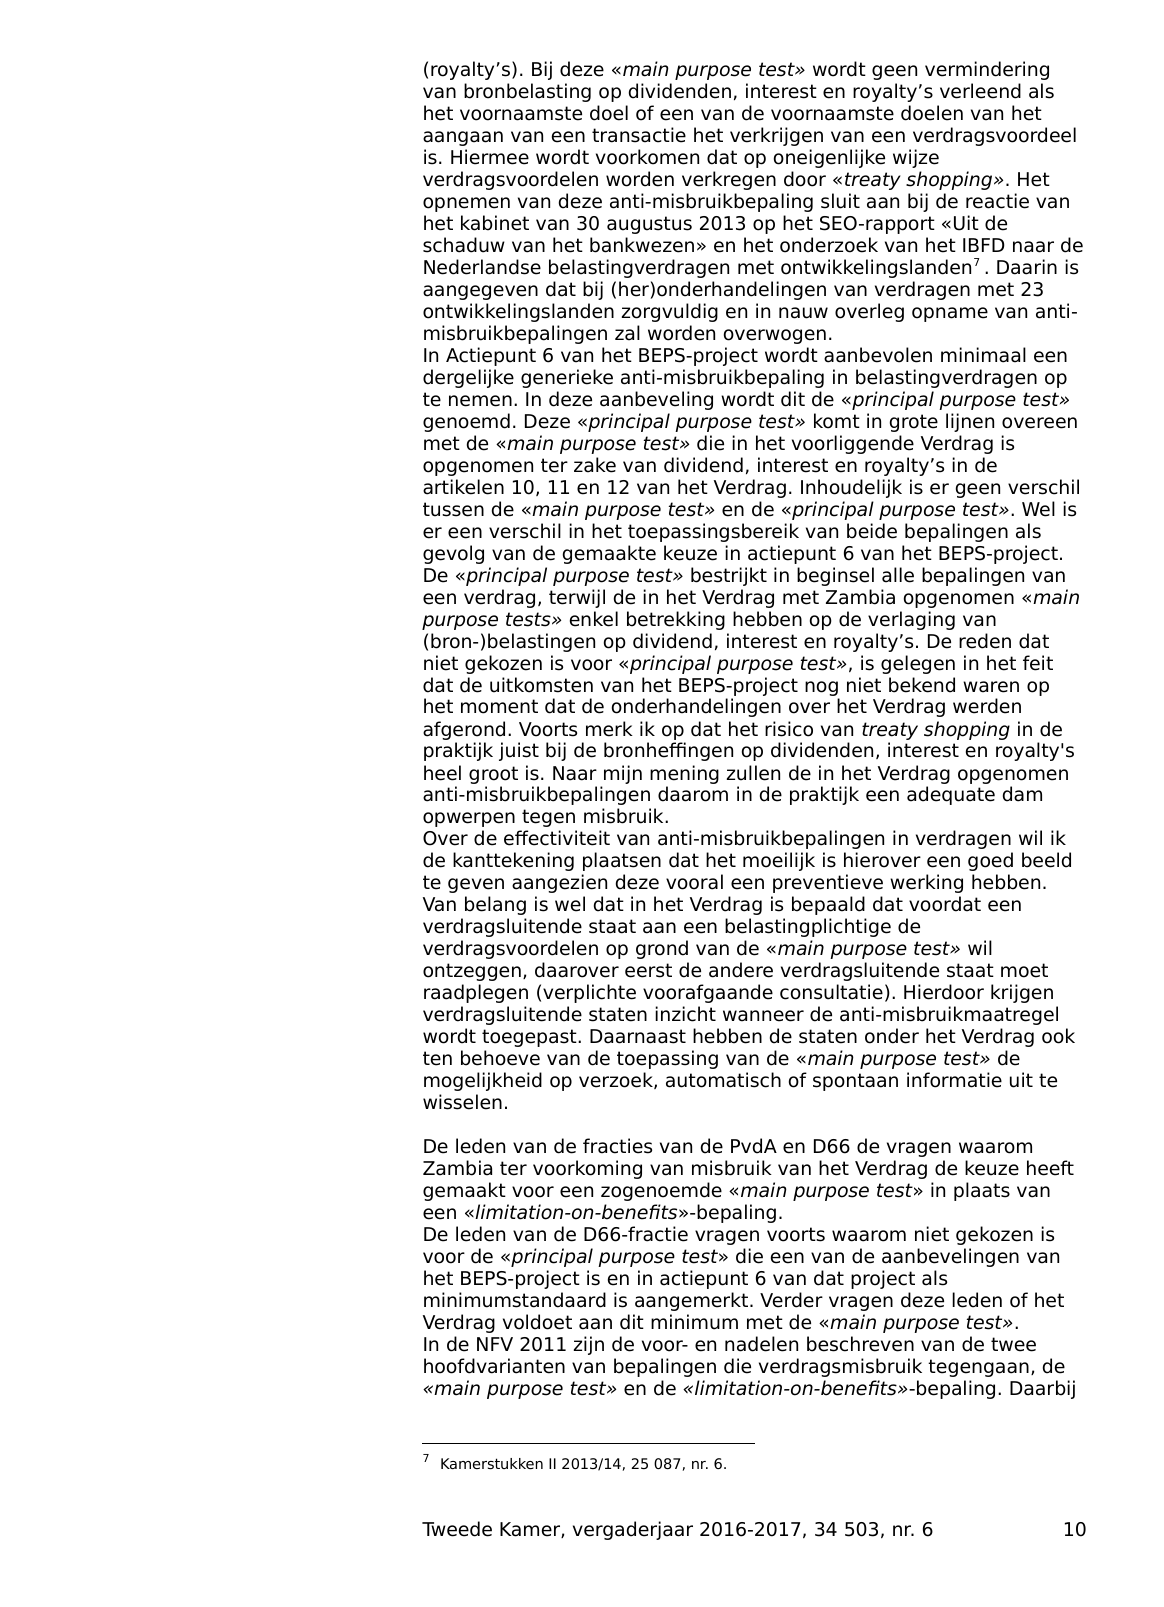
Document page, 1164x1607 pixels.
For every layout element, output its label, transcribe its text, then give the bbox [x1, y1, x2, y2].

text (royalty’s). Bij deze «main purpose test» wordt geen vermindering van bronbelasting op dividenden, interest en royalty’s verleend als het voornaamste doel of een van de voornaamste doelen van het aangaan van een transactie het verkrijgen van een verdragsvoordeel is. Hiermee wordt voorkomen dat op oneigenlijke wijze verdragsvoordelen worden verkregen door «treaty shopping». Het opnemen van deze anti-misbruikbepaling sluit aan bij de reactie van het kabinet van 30 augustus 2013 op het SEO-rapport «Uit de schaduw van het bankwezen» en het onderzoek van het IBFD naar de Nederlandse belastingverdragen met ontwikkelingslanden. Daarin is aangegeven dat bij (her)onderhandelingen van verdragen met 23 ontwikkelingslanden zorgvuldig en in nauw overleg opname van anti-misbruikbepalingen zal worden overwogen. [422, 59, 1087, 345]
text In de NFV 2011 zijn de voor- en nadelen beschreven van de twee hoofdvarianten van bepalingen die verdragsmisbruik tegengaan, de «main purpose test» en de «limitation-on-benefits»-bepaling. Daarbij [422, 1334, 1087, 1400]
text De leden van de fracties van de PvdA en D66 de vragen waarom Zambia ter voorkoming van misbruik van het Verdrag de keuze heeft gemaakt voor een zogenoemde «main purpose test» in plaats van een «limitation-on-benefits»-bepaling. [422, 1136, 1087, 1224]
text De leden van de D66-fractie vragen voorts waarom niet gekozen is voor de «principal purpose test» die een van de aanbevelingen van het BEPS-project is en in actiepunt 6 van dat project als minimumstandaard is aangemerkt. Verder vragen deze leden of het Verdrag voldoet aan dit minimum met de «main purpose test». [422, 1224, 1087, 1334]
text Over de effectiviteit van anti-misbruikbepalingen in verdragen wil ik de kanttekening plaatsen dat het moeilijk is hierover een goed beeld te geven aangezien deze vooral een preventieve werking hebben. Van belang is wel dat in het Verdrag is bepaald dat voordat een verdragsluitende staat aan een belastingplichtige de verdragsvoordelen op grond van de «main purpose test» wil ontzeggen, daarover eerst de andere verdragsluitende staat moet raadplegen (verplichte voorafgaande consultatie). Hierdoor krijgen verdragsluitende staten inzicht wanneer de anti-misbruikmaatregel wordt toegepast. Daarnaast hebben de staten onder het Verdrag ook ten behoeve van de toepassing van de «main purpose test» de mogelijkheid op verzoek, automatisch of spontaan informatie uit te wisselen. [422, 828, 1087, 1114]
text Kamerstukken II 2013/14, 25 087, nr. 6. [422, 1452, 1087, 1474]
text In Actiepunt 6 van het BEPS-project wordt aanbevolen minimaal een dergelijke generieke anti-misbruikbepaling in belastingverdragen op te nemen. In deze aanbeveling wordt dit de «principal purpose test» genoemd. Deze «principal purpose test» komt in grote lijnen overeen met de «main purpose test» die in het voorliggende Verdrag is opgenomen ter zake van dividend, interest en royalty’s in de artikelen 10, 11 en 12 van het Verdrag. Inhoudelijk is er geen verschil tussen de «main purpose test» en de «principal purpose test». Wel is er een verschil in het toepassingsbereik van beide bepalingen als gevolg van de gemaakte keuze in actiepunt 6 van het BEPS-project. De «principal purpose test» bestrijkt in beginsel alle bepalingen van een verdrag, terwijl de in het Verdrag met Zambia opgenomen «main purpose tests» enkel betrekking hebben op de verlaging van (bron-)belastingen op dividend, interest en royalty’s. De reden dat niet gekozen is voor «principal purpose test», is gelegen in het feit dat de uitkomsten van het BEPS-project nog niet bekend waren op het moment dat de onderhandelingen over het Verdrag werden afgerond. Voorts merk ik op dat het risico van treaty shopping in de praktijk juist bij de bronheffingen op dividenden, interest en royalty's heel groot is. Naar mijn mening zullen de in het Verdrag opgenomen anti-misbruikbepalingen daarom in de praktijk een adequate dam opwerpen tegen misbruik. [422, 345, 1087, 828]
